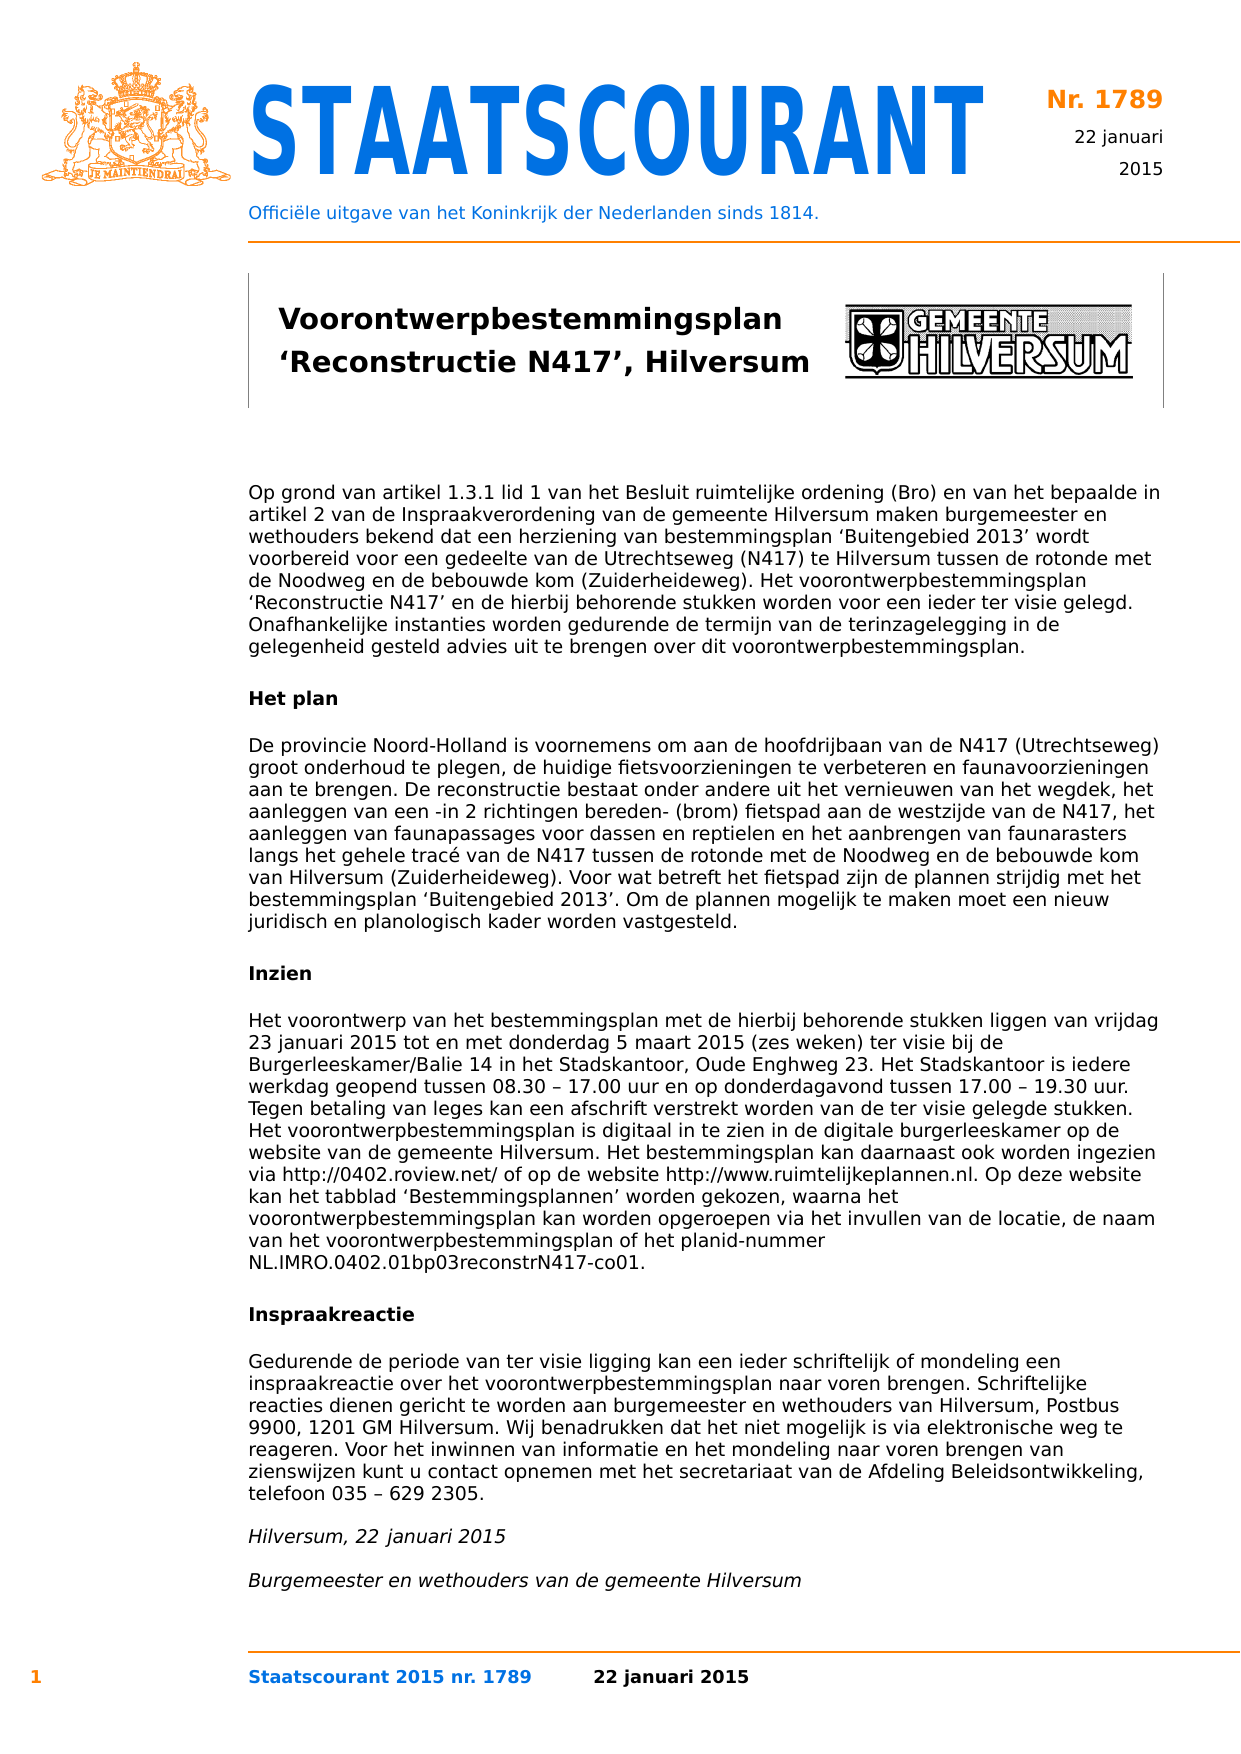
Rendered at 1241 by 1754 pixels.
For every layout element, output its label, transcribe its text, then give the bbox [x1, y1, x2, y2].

picture [844, 302, 1134, 380]
text Het voorontwerp van het bestemmingsplan met de hierbij behorende stukken liggen van vrijdag 23 januari 2015 tot en met donderdag 5 maart 2015 (zes weken) ter visie bij de Burgerleeskamer/Balie 14 in het Stadskantoor, Oude Enghweg 23. Het Stadskantoor is iedere werkdag geopend tussen 08.30 – 17.00 uur en op donderdagavond tussen 17.00 – 19.30 uur. Tegen betaling van leges kan een afschrift verstrekt worden van de ter visie gelegde stukken. Het voorontwerpbestemmingsplan is digitaal in te zien in de digitale burgerleeskamer op de website van de gemeente Hilversum. Het bestemmingsplan kan daarnaast ook worden ingezien via http://0402.roview.net/ of op de website http://www.ruimtelijkeplannen.nl. Op deze website kan het tabblad ‘Bestemmingsplannen’ worden gekozen, waarna het voorontwerpbestemmingsplan kan worden opgeroepen via het invullen van de locatie, de naam van het voorontwerpbestemmingsplan of het planid-nummer NL.IMRO.0402.01bp03reconstrN417-co01. [248, 1010, 1163, 1274]
text Op grond van artikel 1.3.1 lid 1 van het Besluit ruimtelijke ordening (Bro) en van het bepaalde in artikel 2 van de Inspraakverordening van de gemeente Hilversum maken burgemeester en wethouders bekend dat een herziening van bestemmingsplan ‘Buitengebied 2013’ wordt voorbereid voor een gedeelte van de Utrechtseweg (N417) te Hilversum tussen de rotonde met de Noodweg en de bebouwde kom (Zuiderheideweg). Het voorontwerpbestemmingsplan ‘Reconstructie N417’ en de hierbij behorende stukken worden voor een ieder ter visie gelegd. Onafhankelijke instanties worden gedurende de termijn van de terinzagelegging in de gelegenheid gesteld advies uit te brengen over dit voorontwerpbestemmingsplan. [248, 482, 1163, 658]
table_header STAATSCOURANT [248, 62, 998, 203]
table_cell Officiële uitgave van het Koninkrijk der Nederlanden sinds 1814. [248, 203, 1240, 241]
text De provincie Noord-Holland is voornemens om aan de hoofdrijbaan van de N417 (Utrechtseweg) groot onderhoud te plegen, de huidige fietsvoorzieningen te verbeteren en faunavoorzieningen aan te brengen. De reconstructie bestaat onder andere uit het vernieuwen van het wegdek, het aanleggen van een -in 2 richtingen bereden- (brom) fietspad aan de westzijde van de N417, het aanleggen van faunapassages voor dassen en reptielen en het aanbrengen van faunarasters langs het gehele tracé van de N417 tussen de rotonde met de Noodweg en de bebouwde kom van Hilversum (Zuiderheideweg). Voor wat betreft het fietspad zijn de plannen strijdig met het bestemmingsplan ‘Buitengebied 2013’. Om de plannen mogelijk te maken moet een nieuw juridisch en planologisch kader worden vastgesteld. [248, 735, 1163, 933]
table_cell 22 januari [998, 121, 1240, 153]
text Hilversum, 22 januari 2015 [248, 1526, 1163, 1548]
subtitle Inspraakreactie [248, 1304, 1163, 1326]
picture [41, 62, 231, 186]
text Burgemeester en wethouders van de gemeente Hilversum [248, 1570, 1163, 1592]
subtitle Inzien [248, 963, 1163, 985]
text Gedurende de periode van ter visie ligging kan een ieder schriftelijk of mondeling een inspraakreactie over het voorontwerpbestemmingsplan naar voren brengen. Schriftelijke reacties dienen gericht te worden aan burgemeester en wethouders van Hilversum, Postbus 9900, 1201 GM Hilversum. Wij benadrukken dat het niet mogelijk is via elektronische weg te reageren. Voor het inwinnen van informatie en het mondeling naar voren brengen van zienswijzen kunt u contact opnemen met het secretariaat van de Afdeling Beleidsontwikkeling, telefoon 035 – 629 2305. [248, 1351, 1163, 1504]
table_cell 2015 [998, 153, 1240, 203]
table_header Nr. 1789 [998, 62, 1240, 121]
table_header [25, 62, 248, 241]
subtitle Voorontwerpbestemmingsplan ‘Reconstructie N417’, Hilversum [249, 273, 1163, 408]
subtitle Het plan [248, 688, 1163, 710]
